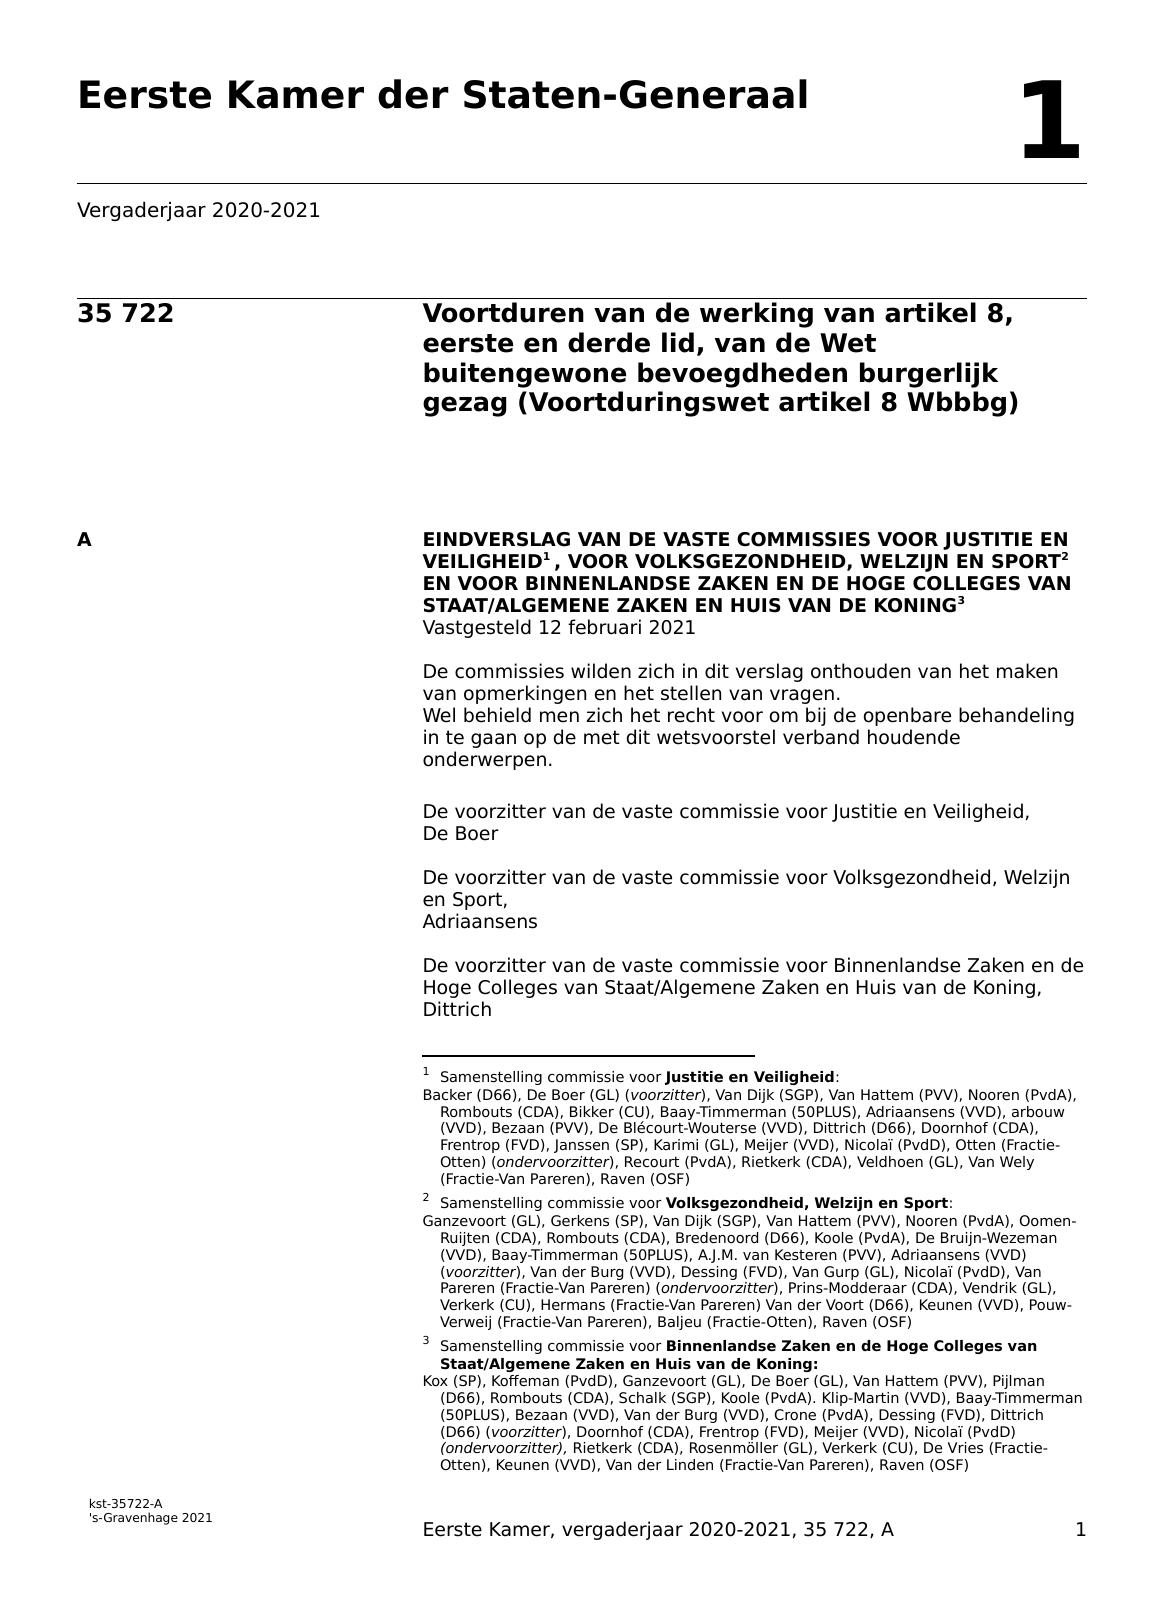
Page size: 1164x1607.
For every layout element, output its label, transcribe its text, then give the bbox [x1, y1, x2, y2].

text Wel behield men zich het recht voor om bij de openbare behandeling in te gaan op de met dit wetsvoorstel verband houdende onderwerpen. [422, 705, 1087, 771]
text De voorzitter van de vaste commissie voor Justitie en Veiligheid, De Boer [422, 801, 1087, 845]
text De commissies wilden zich in dit verslag onthouden van het maken van opmerkingen en het stellen van vragen. [422, 661, 1087, 705]
text Vastgesteld 12 februari 2021 [422, 617, 1087, 639]
subtitle 35 722 Voortduren van de werking van artikel 8, eerste en derde lid, van de Wet buitengewone bevoegdheden burgerlijk gezag (Voortduringswet artikel 8 Wbbbg) [77, 299, 1087, 418]
table_header Eerste Kamer der Staten-Generaal [77, 59, 886, 183]
text 's-Gravenhage 2021 [88, 1511, 323, 1525]
text Backer (D66), De Boer (GL) (voorzitter), Van Dijk (SGP), Van Hattem (PVV), Nooren (PvdA), Rombouts (CDA), Bikker (CU), Baay-Timmerman (50PLUS), Adriaansens (VVD), arbouw (VVD), Bezaan (PVV), De Blécourt-Wouterse (VVD), Dittrich (D66), Doornhof (CDA), Frentrop (FVD), Janssen (SP), Karimi (GL), Meijer (VVD), Nicolaï (PvdD), Otten (Fractie-Otten) (ondervoorzitter), Recourt (PvdA), Rietkerk (CDA), Veldhoen (GL), Van Wely (Fractie-Van Pareren), Raven (OSF) [422, 1087, 1087, 1188]
text Samenstelling commissie voor Justitie en Veiligheid: [422, 1065, 1087, 1087]
text Ganzevoort (GL), Gerkens (SP), Van Dijk (SGP), Van Hattem (PVV), Nooren (PvdA), Oomen-Ruijten (CDA), Rombouts (CDA), Bredenoord (D66), Koole (PvdA), De Bruijn-Wezeman (VVD), Baay-Timmerman (50PLUS), A.J.M. van Kesteren (PVV), Adriaansens (VVD) (voorzitter), Van der Burg (VVD), Dessing (FVD), Van Gurp (GL), Nicolaï (PvdD), Van Pareren (Fractie-Van Pareren) (ondervoorzitter), Prins-Modderaar (CDA), Vendrik (GL), Verkerk (CU), Hermans (Fractie-Van Pareren) Van der Voort (D66), Keunen (VVD), Pouw-Verweij (Fractie-Van Pareren), Baljeu (Fractie-Otten), Raven (OSF) [422, 1213, 1087, 1331]
subtitle A EINDVERSLAG VAN DE VASTE COMMISSIES VOOR JUSTITIE EN VEILIGHEID, VOOR VOLKSGEZONDHEID, WELZIJN EN SPORT EN VOOR BINNENLANDSE ZAKEN EN DE HOGE COLLEGES VAN STAAT/ALGEMENE ZAKEN EN HUIS VAN DE KONING [77, 529, 1087, 617]
text De voorzitter van de vaste commissie voor Binnenlandse Zaken en de Hoge Colleges van Staat/Algemene Zaken en Huis van de Koning, Dittrich [422, 955, 1087, 1021]
text De voorzitter van de vaste commissie voor Volksgezondheid, Welzijn en Sport, Adriaansens [422, 867, 1087, 933]
table_header 1 [886, 59, 1087, 183]
text Samenstelling commissie voor Volksgezondheid, Welzijn en Sport: [422, 1191, 1087, 1213]
table_cell Vergaderjaar 2020-2021 [77, 184, 1087, 298]
text kst-35722-A [88, 1497, 323, 1511]
text Samenstelling commissie voor Binnenlandse Zaken en de Hoge Colleges van Staat/Algemene Zaken en Huis van de Koning: [422, 1334, 1087, 1373]
text Kox (SP), Koffeman (PvdD), Ganzevoort (GL), De Boer (GL), Van Hattem (PVV), Pijlman (D66), Rombouts (CDA), Schalk (SGP), Koole (PvdA). Klip-Martin (VVD), Baay-Timmerman (50PLUS), Bezaan (VVD), Van der Burg (VVD), Crone (PvdA), Dessing (FVD), Dittrich (D66) (voorzitter), Doornhof (CDA), Frentrop (FVD), Meijer (VVD), Nicolaï (PvdD) (ondervoorzitter), Rietkerk (CDA), Rosenmöller (GL), Verkerk (CU), De Vries (Fractie-Otten), Keunen (VVD), Van der Linden (Fractie-Van Pareren), Raven (OSF) [422, 1373, 1087, 1474]
